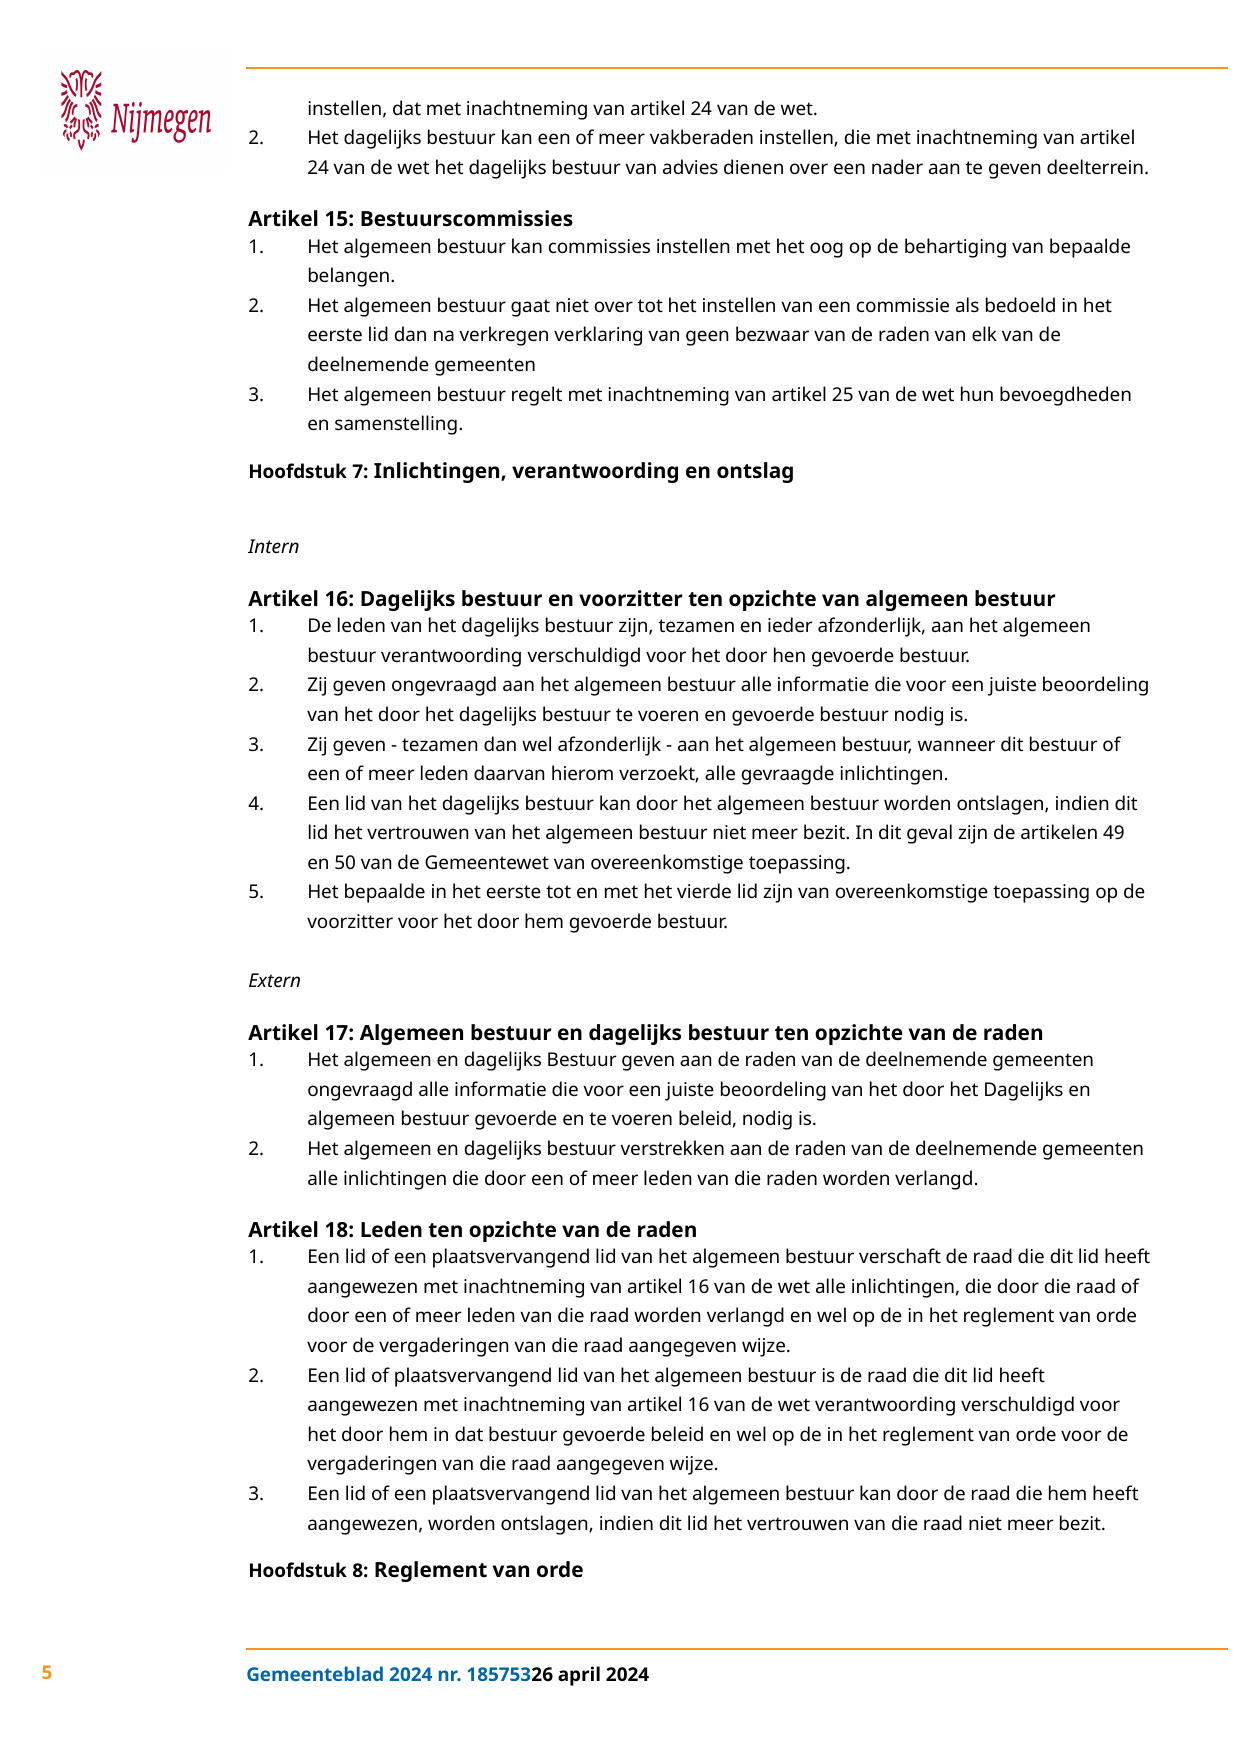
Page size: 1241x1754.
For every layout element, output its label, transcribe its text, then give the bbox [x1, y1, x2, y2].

list Zij geven - tezamen dan wel afzonderlijk - aan het algemeen bestuur, wanneer dit bestuur of een of meer leden daarvan hierom verzoekt, alle gevraagde inlichtingen. [248, 731, 1152, 786]
text Artikel 17: Algemeen bestuur en dagelijks bestuur ten opzichte van de raden [248, 1018, 1152, 1046]
text Extern [248, 967, 1152, 993]
text Intern [248, 534, 1152, 559]
text Hoofdstuk 7: Inlichtingen, verantwoording en ontslag [248, 456, 1152, 484]
text Artikel 18: Leden ten opzichte van de raden [248, 1215, 1152, 1243]
list instellen, dat met inachtneming van artikel 24 van de wet. [248, 95, 1152, 121]
list Zij geven ongevraagd aan het algemeen bestuur alle informatie die voor een juiste beoordeling van het door het dagelijks bestuur te voeren en gevoerde bestuur nodig is. [248, 672, 1152, 727]
text Artikel 16: Dagelijks bestuur en voorzitter ten opzichte van algemeen bestuur [248, 584, 1152, 612]
list Een lid van het dagelijks bestuur kan door het algemeen bestuur worden ontslagen, indien dit lid het vertrouwen van het algemeen bestuur niet meer bezit. In dit geval zijn de artikelen 49 en 50 van de Gemeentewet van overeenkomstige toepassing. [248, 790, 1152, 875]
list Het algemeen bestuur kan commissies instellen met het oog op de behartiging van bepaalde belangen. [248, 233, 1152, 288]
picture [41, 47, 231, 172]
list Het dagelijks bestuur kan een of meer vakberaden instellen, die met inachtneming van artikel 24 van de wet het dagelijks bestuur van advies dienen over een nader aan te geven deelterrein. [248, 124, 1152, 180]
text Hoofdstuk 8: Reglement van orde [248, 1555, 1152, 1584]
list Het bepaalde in het eerste tot en met het vierde lid zijn van overeenkomstige toepassing op de voorzitter voor het door hem gevoerde bestuur. [248, 879, 1152, 934]
list Een lid of plaatsvervangend lid van het algemeen bestuur is de raad die dit lid heeft aangewezen met inachtneming van artikel 16 van de wet verantwoording verschuldigd voor het door hem in dat bestuur gevoerde beleid en wel op de in het reglement van orde voor de vergaderingen van die raad aangegeven wijze. [248, 1362, 1152, 1476]
list Een lid of een plaatsvervangend lid van het algemeen bestuur kan door de raad die hem heeft aangewezen, worden ontslagen, indien dit lid het vertrouwen van die raad niet meer bezit. [248, 1480, 1152, 1536]
list Het algemeen en dagelijks Bestuur geven aan de raden van de deelnemende gemeenten ongevraagd alle informatie die voor een juiste beoordeling van het door het Dagelijks en algemeen bestuur gevoerde en te voeren beleid, nodig is. [248, 1046, 1152, 1131]
list Een lid of een plaatsvervangend lid van het algemeen bestuur verschaft de raad die dit lid heeft aangewezen met inachtneming van artikel 16 van de wet alle inlichtingen, die door die raad of door een of meer leden van die raad worden verlangd en wel op de in het reglement van orde voor de vergaderingen van die raad aangegeven wijze. [248, 1243, 1152, 1358]
list De leden van het dagelijks bestuur zijn, tezamen en ieder afzonderlijk, aan het algemeen bestuur verantwoording verschuldigd voor het door hen gevoerde bestuur. [248, 612, 1152, 668]
list Het algemeen en dagelijks bestuur verstrekken aan de raden van de deelnemende gemeenten alle inlichtingen die door een of meer leden van die raden worden verlangd. [248, 1135, 1152, 1190]
list Het algemeen bestuur gaat niet over tot het instellen van een commissie als bedoeld in het eerste lid dan na verkregen verklaring van geen bezwaar van de raden van elk van de deelnemende gemeenten [248, 292, 1152, 377]
list Het algemeen bestuur regelt met inachtneming van artikel 25 van de wet hun bevoegdheden en samenstelling. [248, 381, 1152, 436]
text Artikel 15: Bestuurscommissies [248, 204, 1152, 233]
